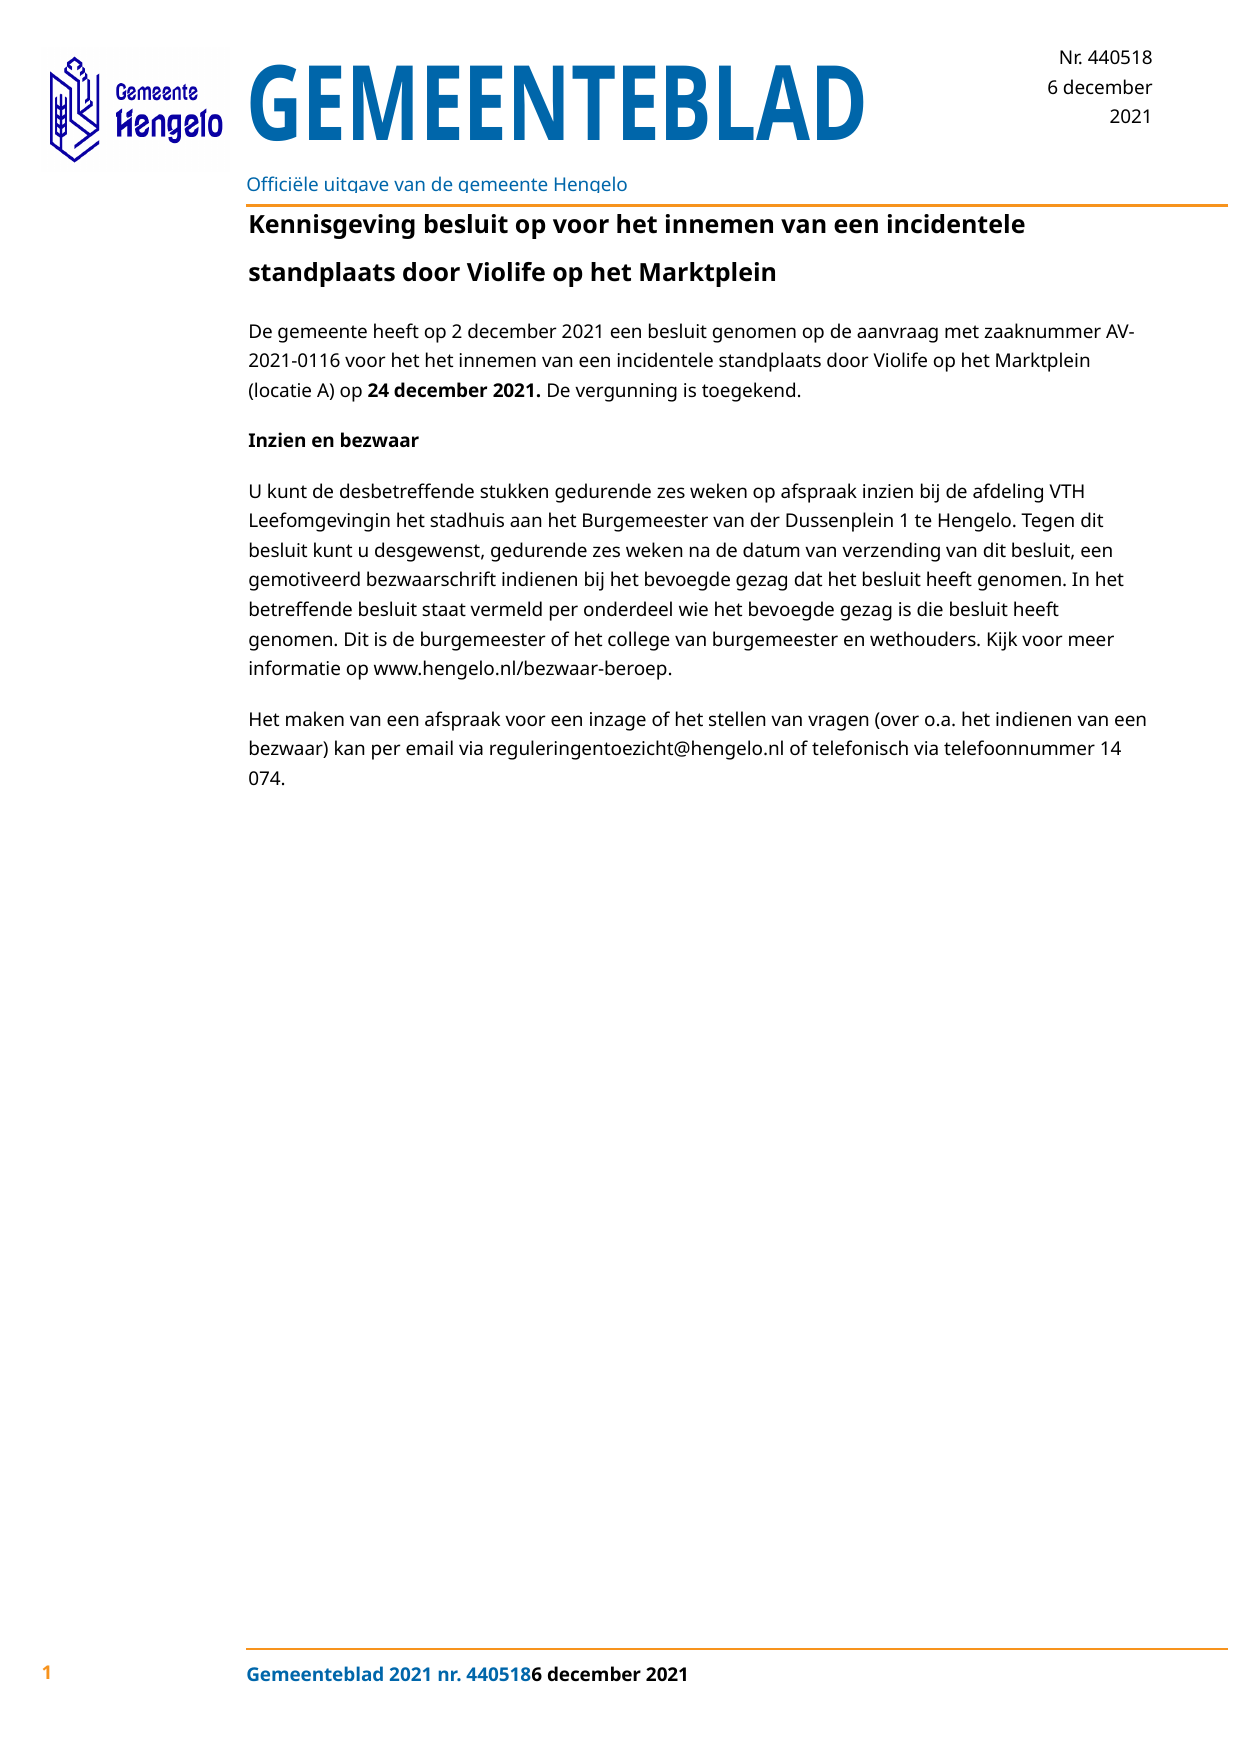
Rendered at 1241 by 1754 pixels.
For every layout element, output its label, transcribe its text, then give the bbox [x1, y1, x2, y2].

text Kennisgeving besluit op voor het innemen van een incidentele standplaats door Violife op het Marktplein [248, 207, 1152, 288]
picture [41, 47, 231, 172]
text De gemeente heeft op 2 december 2021 een besluit genomen op de aanvraag met zaaknummer AV-2021-0116 voor het het innemen van een incidentele standplaats door Violife op het Marktplein (locatie A) op 24 december 2021. De vergunning is toegekend. [248, 318, 1152, 403]
text Het maken van een afspraak voor een inzage of het stellen van vragen (over o.a. het indienen van een bezwaar) kan per email via reguleringentoezicht@hengelo.nl of telefonisch via telefoonnummer 14 074. [248, 706, 1152, 791]
text Inzien en bezwaar [248, 427, 1152, 453]
text U kunt de desbetreffende stukken gedurende zes weken op afspraak inzien bij de afdeling VTH Leefomgevingin het stadhuis aan het Burgemeester van der Dussenplein 1 te Hengelo. Tegen dit besluit kunt u desgewenst, gedurende zes weken na de datum van verzending van dit besluit, een gemotiveerd bezwaarschrift indienen bij het bevoegde gezag dat het besluit heeft genomen. In het betreffende besluit staat vermeld per onderdeel wie het bevoegde gezag is die besluit heeft genomen. Dit is de burgemeester of het college van burgemeester en wethouders. Kijk voor meer informatie op www.hengelo.nl/bezwaar-beroep. [248, 478, 1152, 681]
